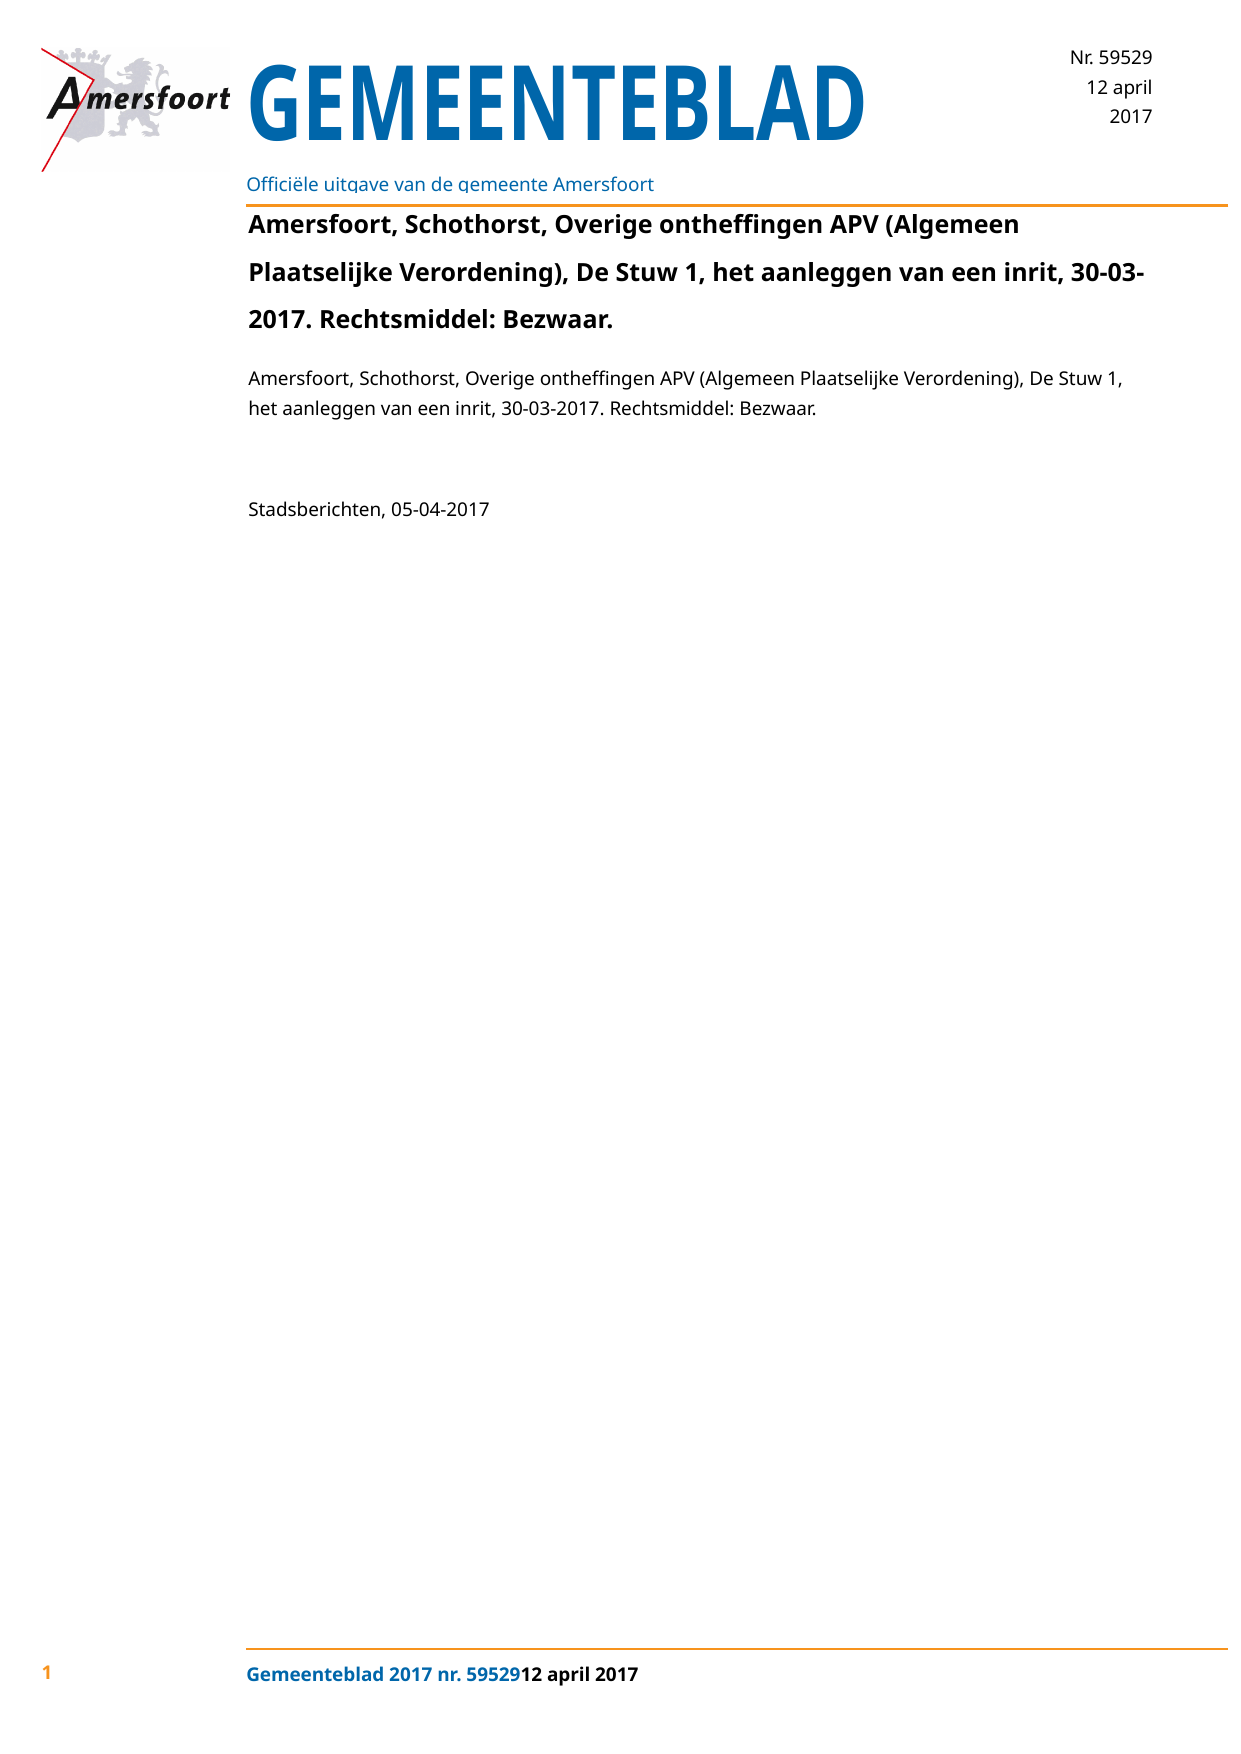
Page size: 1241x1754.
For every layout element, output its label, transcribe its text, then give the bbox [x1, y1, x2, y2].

picture [41, 47, 231, 172]
text Amersfoort, Schothorst, Overige ontheffingen APV (Algemeen Plaatselijke Verordening), De Stuw 1, het aanleggen van een inrit, 30-03-2017. Rechtsmiddel: Bezwaar. [248, 366, 1152, 421]
text Stadsberichten, 05-04-2017 [248, 496, 1152, 522]
text Amersfoort, Schothorst, Overige ontheffingen APV (Algemeen Plaatselijke Verordening), De Stuw 1, het aanleggen van een inrit, 30-03-2017. Rechtsmiddel: Bezwaar. [248, 207, 1152, 336]
